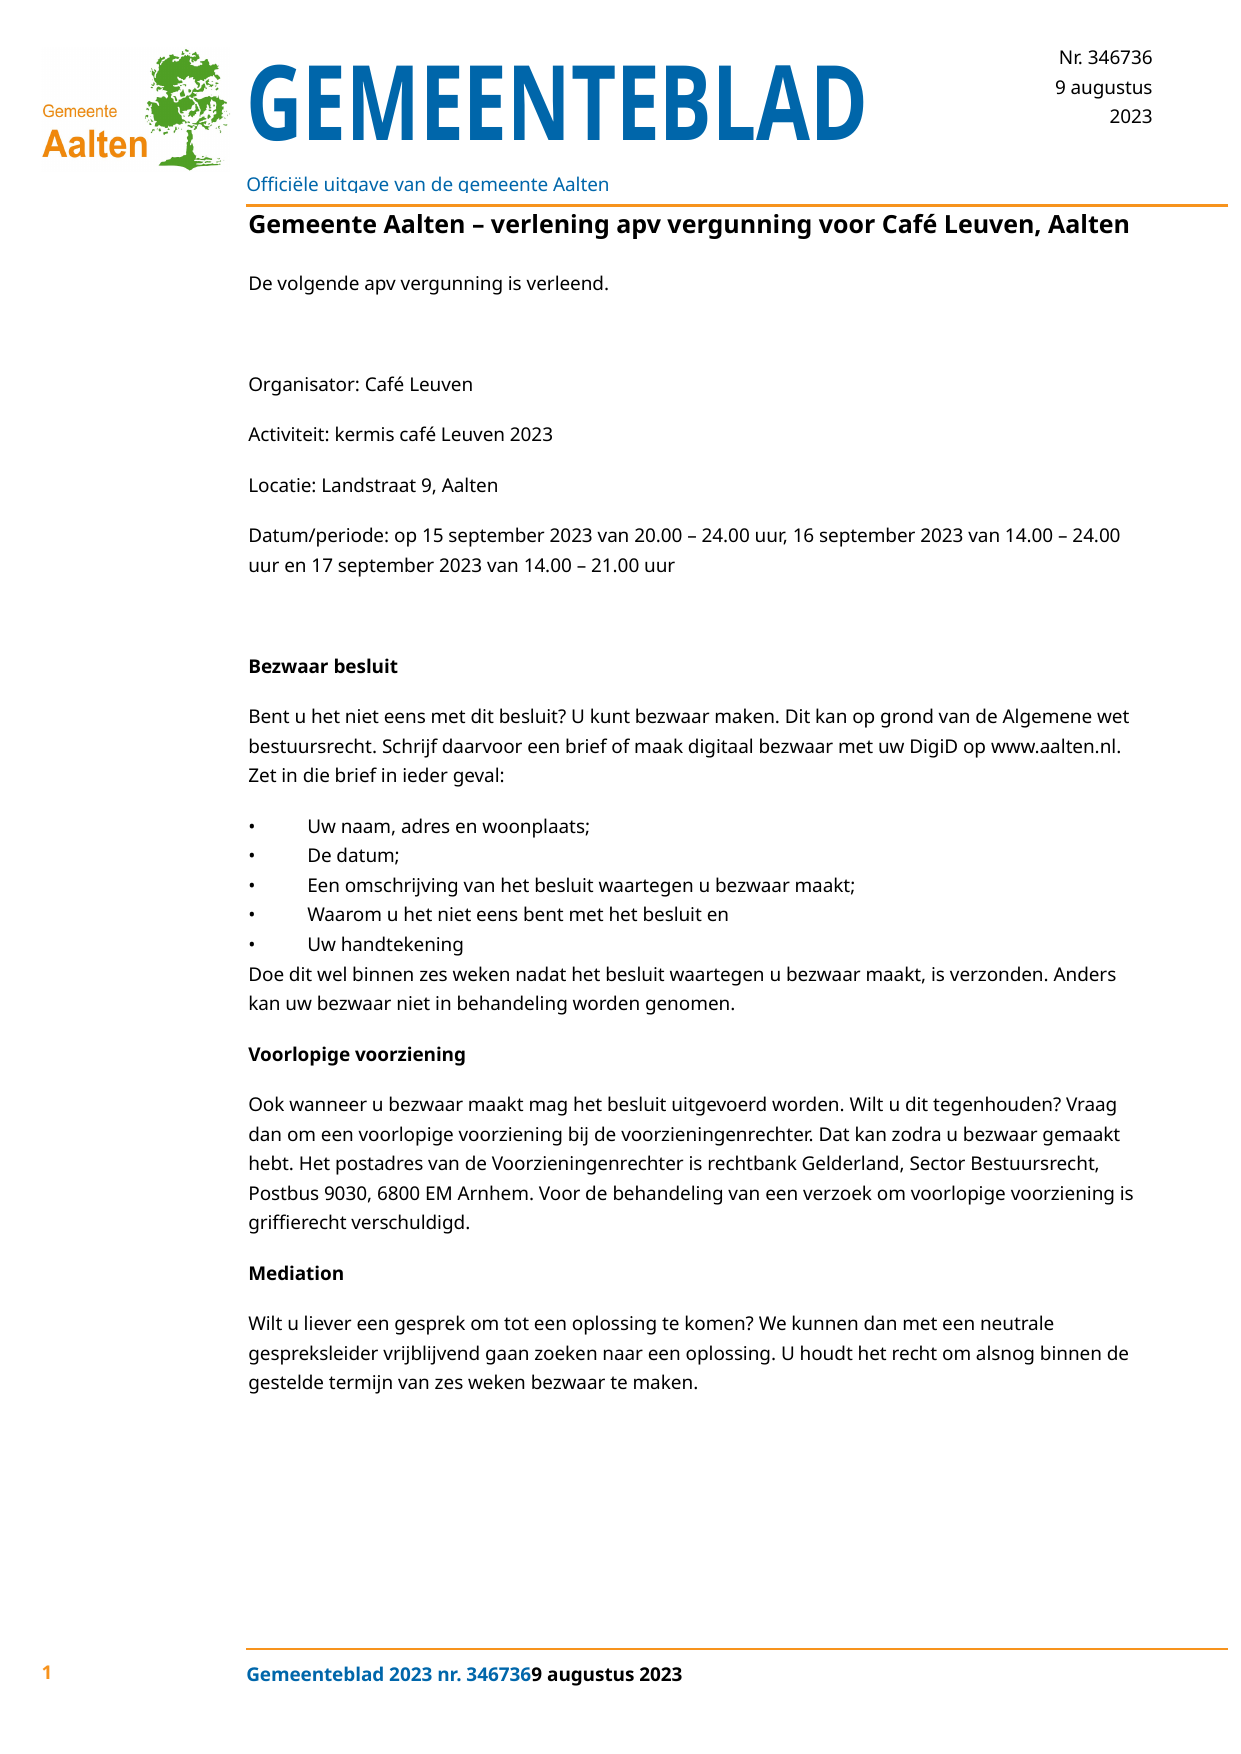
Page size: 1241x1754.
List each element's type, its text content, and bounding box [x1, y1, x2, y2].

text Gemeente Aalten – verlening apv vergunning voor Café Leuven, Aalten [248, 207, 1152, 241]
text Bezwaar besluit [248, 653, 1152, 678]
list Uw handtekening [248, 931, 1152, 957]
list De datum; [248, 842, 1152, 868]
text Mediation [248, 1260, 1152, 1286]
text Datum/periode: op 15 september 2023 van 20.00 – 24.00 uur, 16 september 2023 van 14.00 – 24.00 uur en 17 september 2023 van 14.00 – 21.00 uur [248, 522, 1152, 578]
text Activiteit: kermis café Leuven 2023 [248, 422, 1152, 447]
list Een omschrijving van het besluit waartegen u bezwaar maakt; [248, 872, 1152, 898]
list Waarom u het niet eens bent met het besluit en [248, 902, 1152, 927]
picture [41, 47, 231, 172]
text Voorlopige voorziening [248, 1041, 1152, 1066]
text Doe dit wel binnen zes weken nadat het besluit waartegen u bezwaar maakt, is verzonden. Anders kan uw bezwaar niet in behandeling worden genomen. [248, 961, 1152, 1016]
list Uw naam, adres en woonplaats; [248, 813, 1152, 838]
text Ook wanneer u bezwaar maakt mag het besluit uitgevoerd worden. Wilt u dit tegenhouden? Vraag dan om een voorlopige voorziening bij de voorzieningenrechter. Dat kan zodra u bezwaar gemaakt hebt. Het postadres van de Voorzieningenrechter is rechtbank Gelderland, Sector Bestuursrecht, Postbus 9030, 6800 EM Arnhem. Voor de behandeling van een verzoek om voorlopige voorziening is griffierecht verschuldigd. [248, 1091, 1152, 1235]
text Organisator: Café Leuven [248, 371, 1152, 397]
text Bent u het niet eens met dit besluit? U kunt bezwaar maken. Dit kan op grond van de Algemene wet bestuursrecht. Schrijf daarvoor een brief of maak digitaal bezwaar met uw DigiD op www.aalten.nl. Zet in die brief in ieder geval: [248, 703, 1152, 788]
text Locatie: Landstraat 9, Aalten [248, 472, 1152, 498]
text Wilt u liever een gesprek om tot een oplossing te komen? We kunnen dan met een neutrale gespreksleider vrijblijvend gaan zoeken naar een oplossing. U houdt het recht om alsnog binnen de gestelde termijn van zes weken bezwaar te maken. [248, 1310, 1152, 1395]
text De volgende apv vergunning is verleend. [248, 270, 1152, 296]
